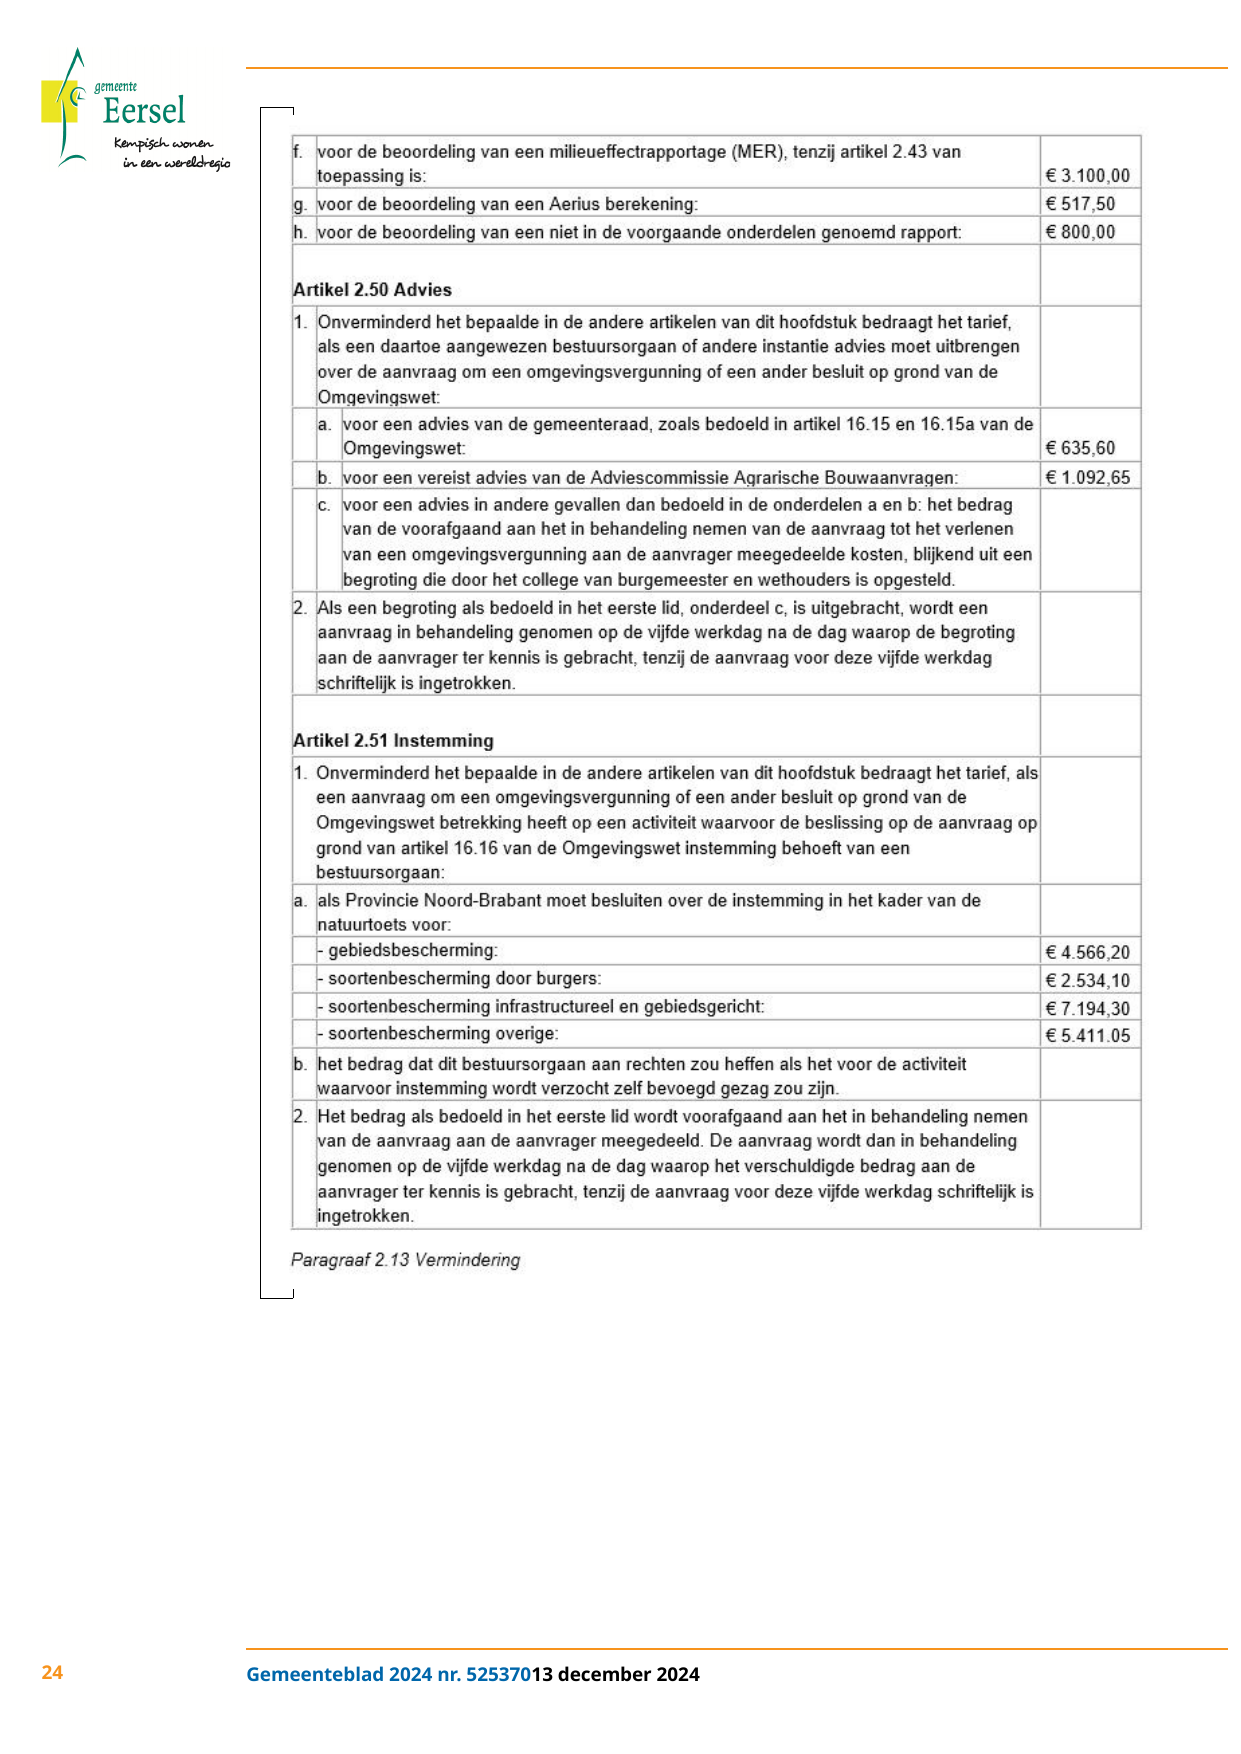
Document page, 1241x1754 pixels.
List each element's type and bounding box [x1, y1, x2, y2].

picture [41, 47, 231, 172]
picture [268, 115, 1173, 1289]
